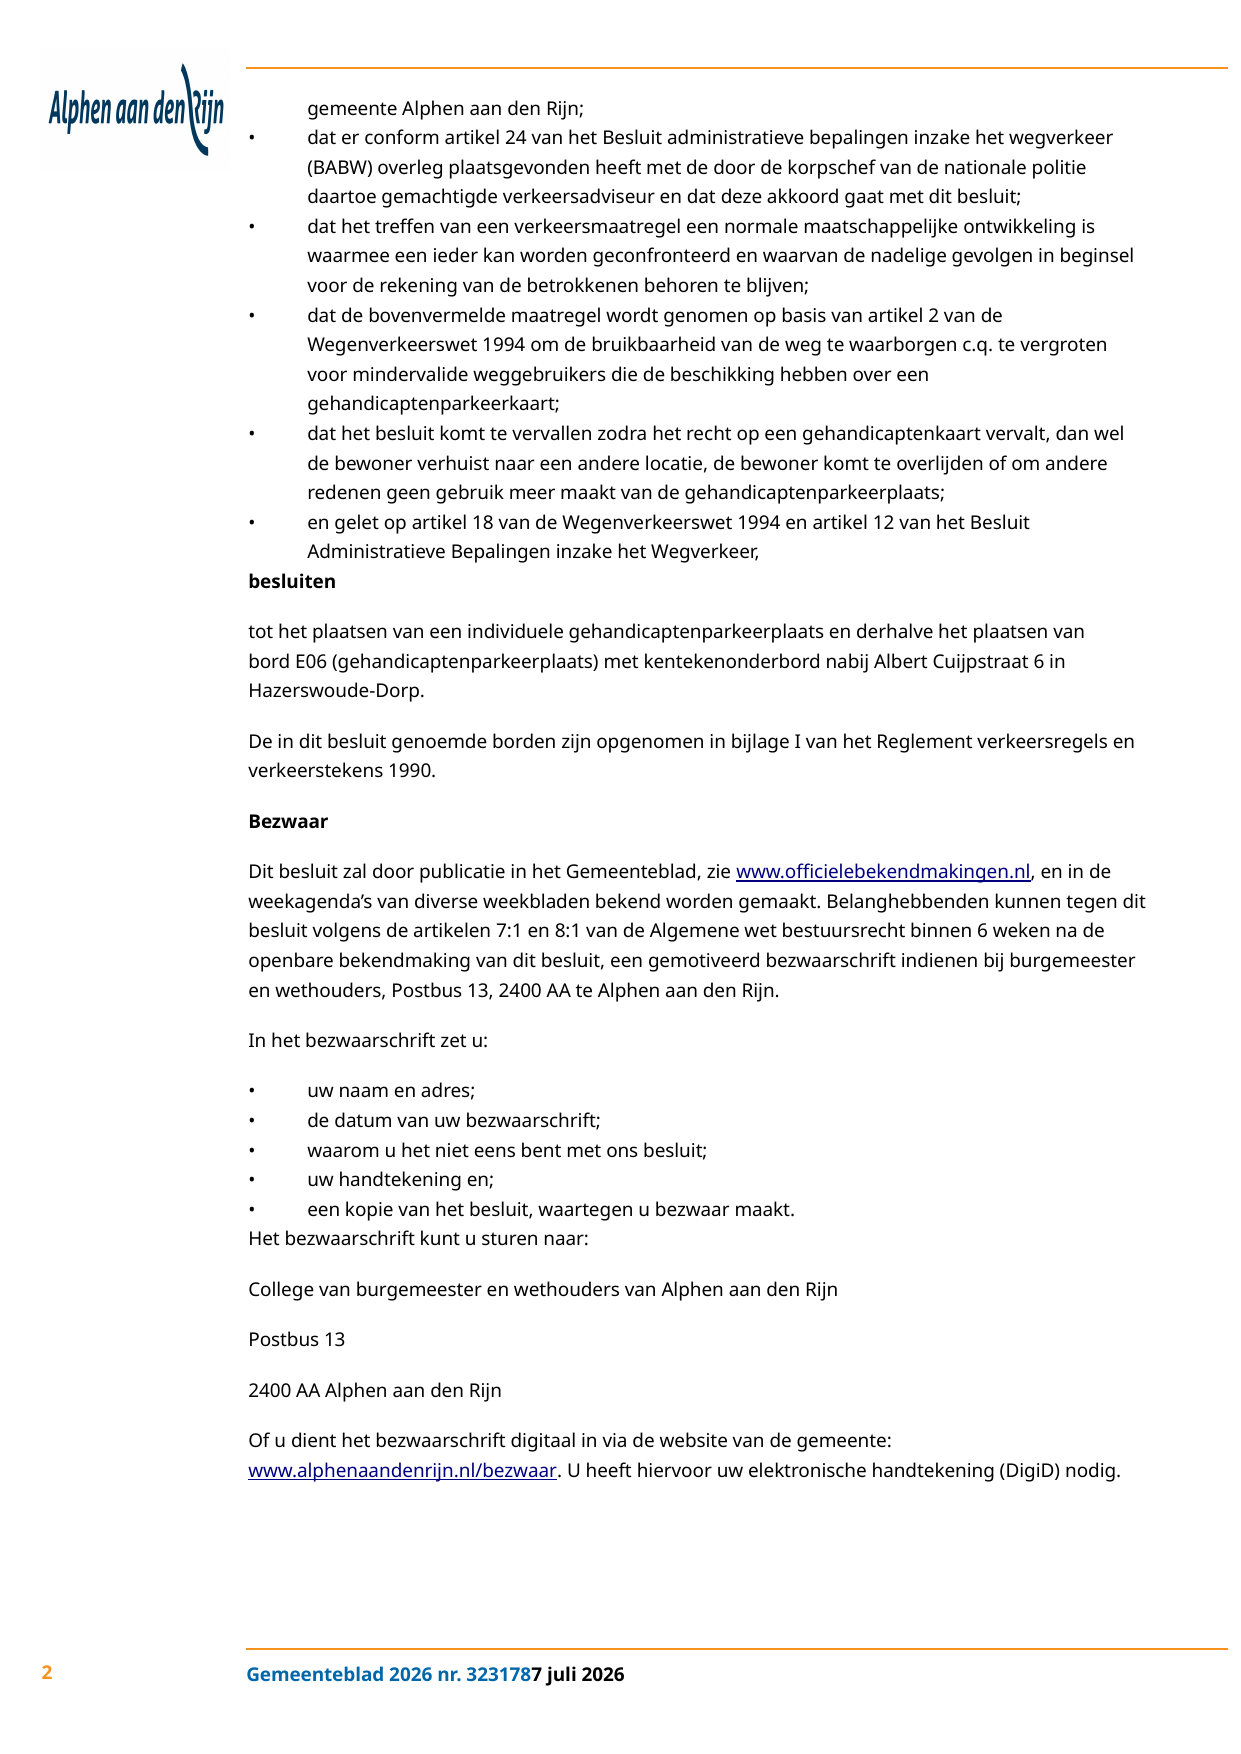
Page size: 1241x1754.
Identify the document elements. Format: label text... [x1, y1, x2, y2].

text De in dit besluit genoemde borden zijn opgenomen in bijlage I van het Reglement verkeersregels en verkeerstekens 1990. [248, 728, 1152, 783]
text besluiten [248, 568, 1152, 594]
picture [41, 47, 231, 172]
text Dit besluit zal door publicatie in het Gemeenteblad, zie www.officielebekendmakingen.nl, en in de weekagenda’s van diverse weekbladen bekend worden gemaakt. Belanghebbenden kunnen tegen dit besluit volgens de artikelen 7:1 en 8:1 van de Algemene wet bestuursrecht binnen 6 weken na de openbare bekendmaking van dit besluit, een gemotiveerd bezwaarschrift indienen bij burgemeester en wethouders, Postbus 13, 2400 AA te Alphen aan den Rijn. [248, 858, 1152, 1003]
text In het bezwaarschrift zet u: [248, 1027, 1152, 1053]
list uw naam en adres; [248, 1078, 1152, 1103]
text Of u dient het bezwaarschrift digitaal in via de website van de gemeente: www.alphenaandenrijn.nl/bezwaar. U heeft hiervoor uw elektronische handtekening (DigiD) nodig. [248, 1427, 1152, 1483]
list dat de bovenvermelde maatregel wordt genomen op basis van artikel 2 van de Wegenverkeerswet 1994 om de bruikbaarheid van de weg te waarborgen c.q. te vergroten voor mindervalide weggebruikers die de beschikking hebben over een gehandicaptenparkeerkaart; [248, 302, 1152, 416]
list een kopie van het besluit, waartegen u bezwaar maakt. [248, 1196, 1152, 1222]
list en gelet op artikel 18 van de Wegenverkeerswet 1994 en artikel 12 van het Besluit Administratieve Bepalingen inzake het Wegverkeer, [248, 509, 1152, 564]
list de datum van uw bezwaarschrift; [248, 1107, 1152, 1133]
list gemeente Alphen aan den Rijn; [248, 95, 1152, 121]
list dat het treffen van een verkeersmaatregel een normale maatschappelijke ontwikkeling is waarmee een ieder kan worden geconfronteerd en waarvan de nadelige gevolgen in beginsel voor de rekening van de betrokkenen behoren te blijven; [248, 213, 1152, 298]
text College van burgemeester en wethouders van Alphen aan den Rijn [248, 1276, 1152, 1302]
list uw handtekening en; [248, 1166, 1152, 1192]
text Bezwaar [248, 808, 1152, 834]
list waarom u het niet eens bent met ons besluit; [248, 1137, 1152, 1163]
text Postbus 13 [248, 1326, 1152, 1352]
list dat het besluit komt te vervallen zodra het recht op een gehandicaptenkaart vervalt, dan wel de bewoner verhuist naar een andere locatie, de bewoner komt te overlijden of om andere redenen geen gebruik meer maakt van de gehandicaptenparkeerplaats; [248, 420, 1152, 505]
text tot het plaatsen van een individuele gehandicaptenparkeerplaats en derhalve het plaatsen van bord E06 (gehandicaptenparkeerplaats) met kentekenonderbord nabij Albert Cuijpstraat 6 in Hazerswoude-Dorp. [248, 618, 1152, 703]
text 2400 AA Alphen aan den Rijn [248, 1377, 1152, 1403]
text Het bezwaarschrift kunt u sturen naar: [248, 1226, 1152, 1251]
list dat er conform artikel 24 van het Besluit administratieve bepalingen inzake het wegverkeer (BABW) overleg plaatsgevonden heeft met de door de korpschef van de nationale politie daartoe gemachtigde verkeersadviseur en dat deze akkoord gaat met dit besluit; [248, 124, 1152, 209]
